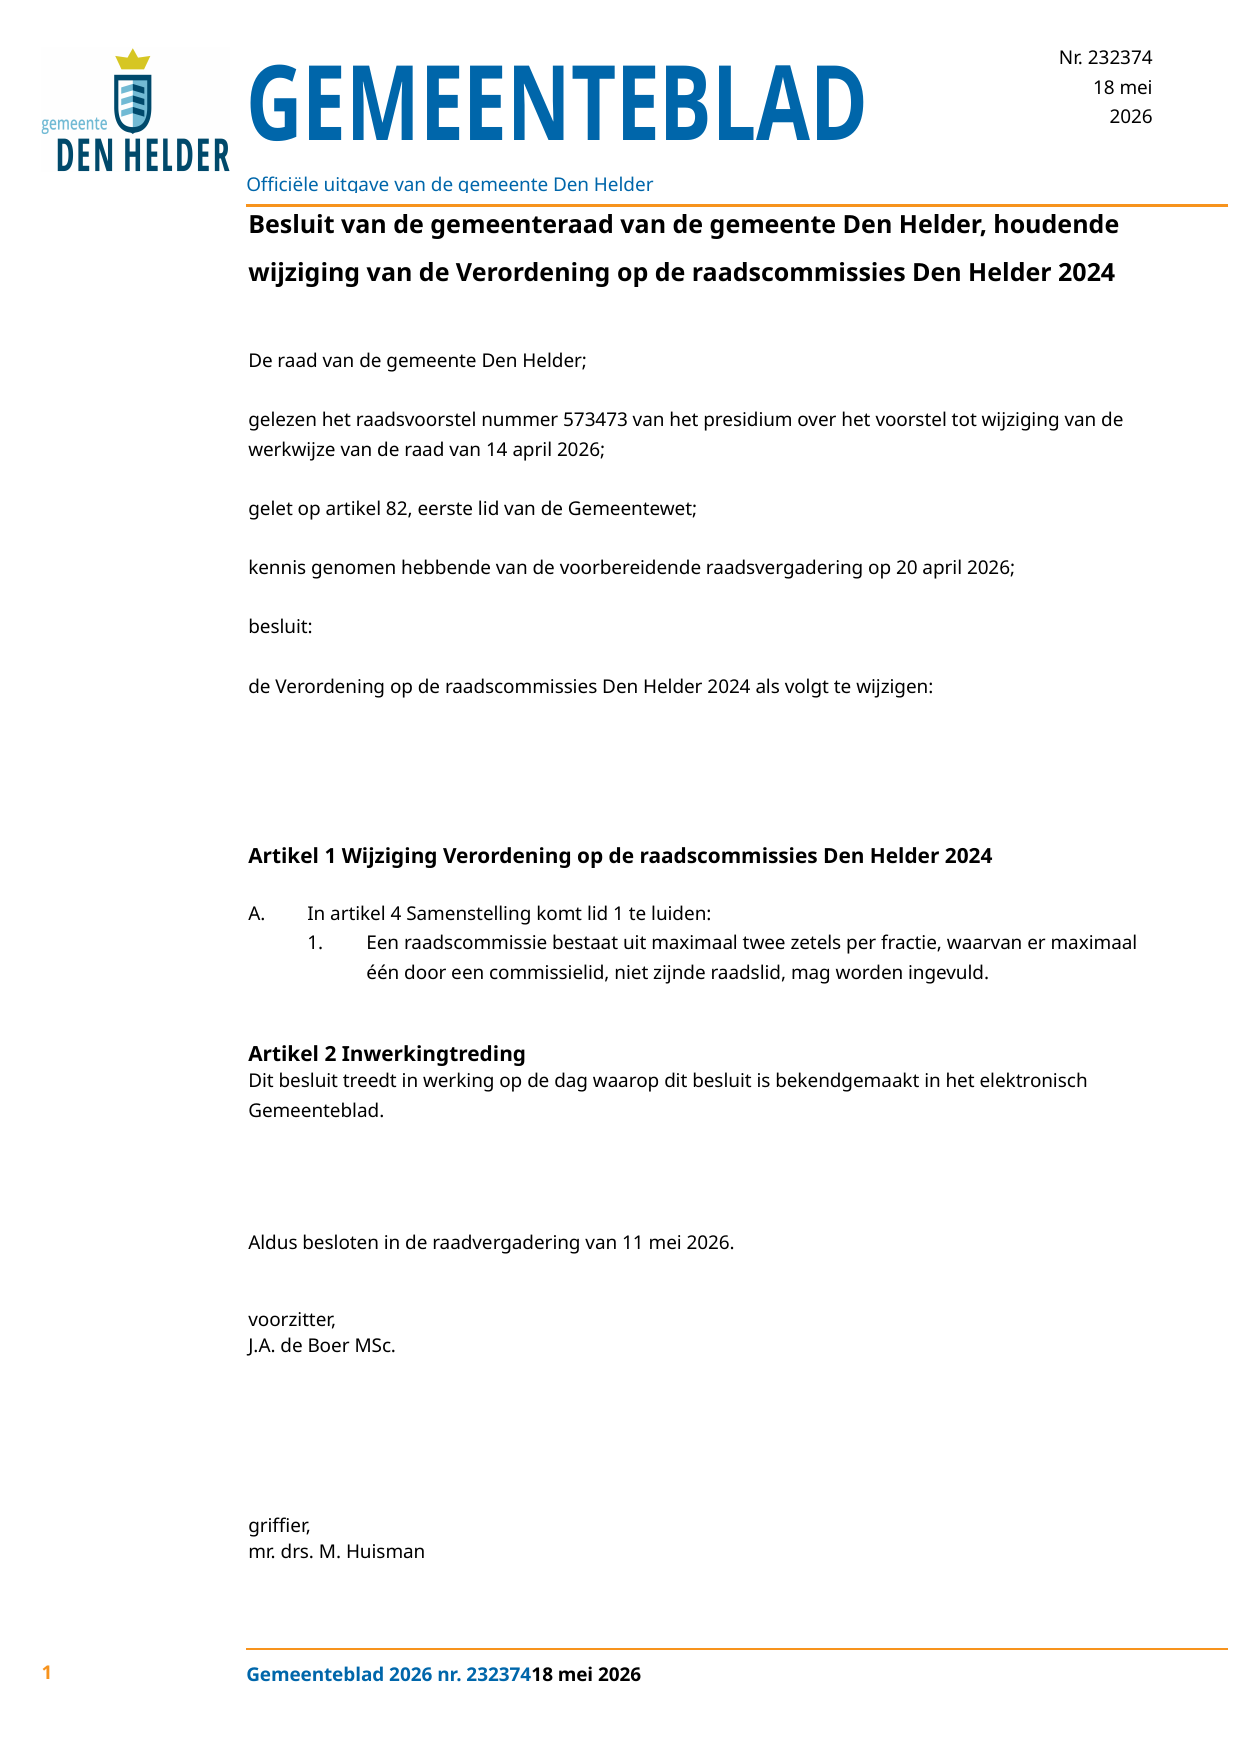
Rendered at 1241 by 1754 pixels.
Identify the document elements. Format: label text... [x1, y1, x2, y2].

text mr. drs. M. Huisman [248, 1538, 1152, 1564]
text gelezen het raadsvoorstel nummer 573473 van het presidium over het voorstel tot wijziging van de werkwijze van de raad van 14 april 2026; [248, 407, 1152, 462]
picture [130, 157, 135, 172]
list Een raadscommissie bestaat uit maximaal twee zetels per fractie, waarvan er maximaal één door een commissielid, niet zijnde raadslid, mag worden ingevuld. [307, 929, 1152, 984]
list In artikel 4 Samenstelling komt lid 1 te luiden: [248, 900, 1152, 925]
text voorzitter, [248, 1307, 1152, 1332]
text gelet op artikel 82, eerste lid van de Gemeentewet; [248, 495, 1152, 521]
text J.A. de Boer MSc. [248, 1332, 1152, 1358]
text Besluit van de gemeenteraad van de gemeente Den Helder, houdende wijziging van de Verordening op de raadscommissies Den Helder 2024 [248, 207, 1152, 288]
picture [41, 47, 231, 172]
picture [220, 160, 224, 172]
text de Verordening op de raadscommissies Den Helder 2024 als volgt te wijzigen: [248, 673, 1152, 699]
text Artikel 1 Wijziging Verordening op de raadscommissies Den Helder 2024 [248, 842, 1152, 870]
picture [100, 154, 106, 172]
text Dit besluit treedt in werking op de dag waarop dit besluit is bekendgemaakt in het elektronisch Gemeenteblad. [248, 1067, 1152, 1123]
picture [63, 144, 68, 165]
text besluit: [248, 614, 1152, 639]
text griffier, [248, 1512, 1152, 1538]
text kennis genomen hebbende van de voorbereidende raadsvergadering op 20 april 2026; [248, 554, 1152, 580]
text Artikel 2 Inwerkingtreding [248, 1039, 1152, 1067]
text De raad van de gemeente Den Helder; [248, 347, 1152, 373]
picture [182, 144, 187, 165]
text Aldus besloten in de raadvergadering van 11 mei 2026. [248, 1229, 1152, 1255]
